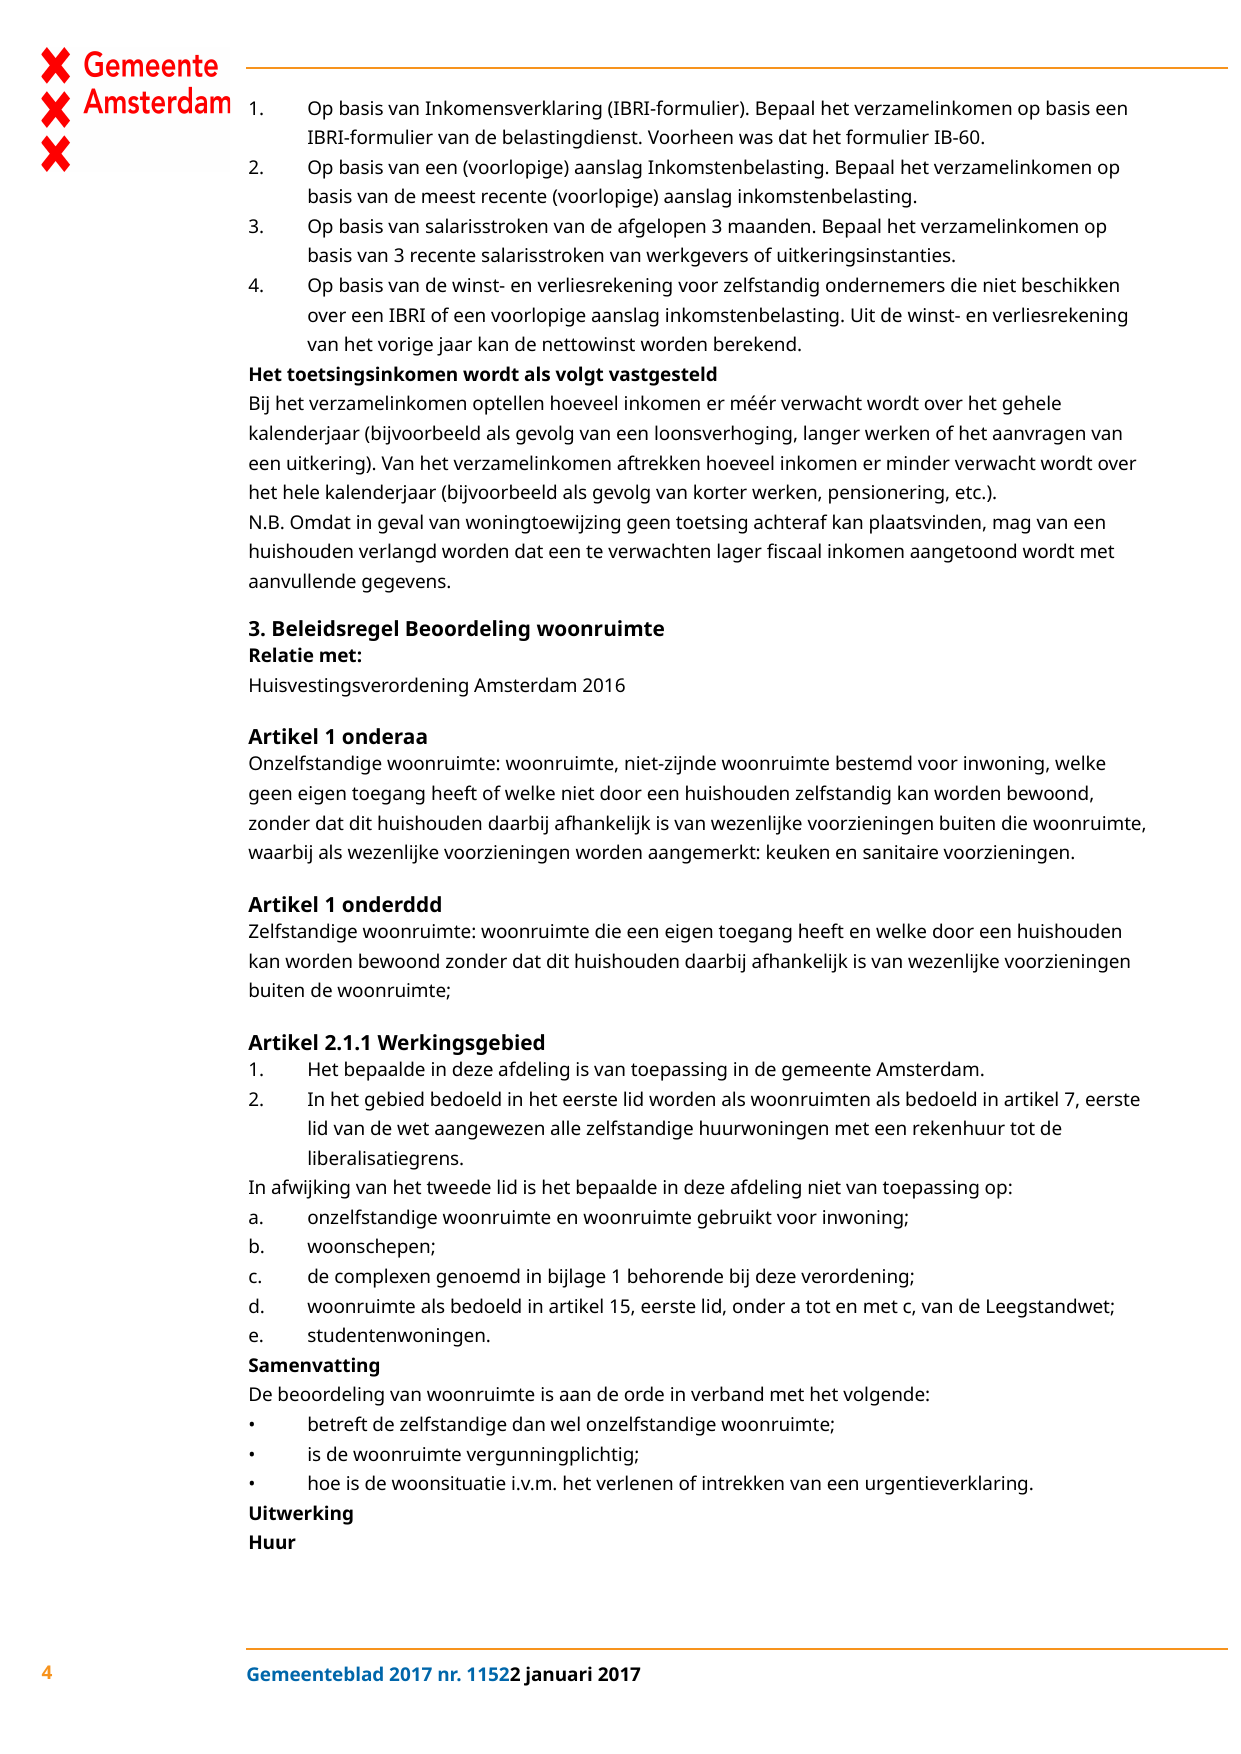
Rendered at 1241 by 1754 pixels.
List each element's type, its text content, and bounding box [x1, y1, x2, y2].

list Op basis van een (voorlopige) aanslag Inkomstenbelasting. Bepaal het verzamelinkomen op basis van de meest recente (voorlopige) aanslag inkomstenbelasting. [248, 154, 1152, 209]
list betreft de zelfstandige dan wel onzelfstandige woonruimte; [248, 1411, 1152, 1437]
list Op basis van Inkomensverklaring (IBRI-formulier). Bepaal het verzamelinkomen op basis een IBRI-formulier van de belastingdienst. Voorheen was dat het formulier IB-60. [248, 95, 1152, 150]
text Artikel 1 onderddd [248, 890, 1152, 918]
list Op basis van de winst- en verliesrekening voor zelfstandig ondernemers die niet beschikken over een IBRI of een voorlopige aanslag inkomstenbelasting. Uit de winst- en verliesrekening van het vorige jaar kan de nettowinst worden berekend. [248, 272, 1152, 357]
list is de woonruimte vergunningplichtig; [248, 1441, 1152, 1467]
text Zelfstandige woonruimte: woonruimte die een eigen toegang heeft en welke door een huishouden kan worden bewoond zonder dat dit huishouden daarbij afhankelijk is van wezenlijke voorzieningen buiten de woonruimte; [248, 918, 1152, 1003]
text Artikel 1 onderaa [248, 722, 1152, 751]
text N.B. Omdat in geval van woningtoewijzing geen toetsing achteraf kan plaatsvinden, mag van een huishouden verlangd worden dat een te verwachten lager fiscaal inkomen aangetoond wordt met aanvullende gegevens. [248, 509, 1152, 594]
text 3. Beleidsregel Beoordeling woonruimte [248, 614, 1152, 642]
list studentenwoningen. [248, 1322, 1152, 1348]
text Onzelfstandige woonruimte: woonruimte, niet-zijnde woonruimte bestemd voor inwoning, welke geen eigen toegang heeft of welke niet door een huishouden zelfstandig kan worden bewoond, zonder dat dit huishouden daarbij afhankelijk is van wezenlijke voorzieningen buiten die woonruimte, waarbij als wezenlijke voorzieningen worden aangemerkt: keuken en sanitaire voorzieningen. [248, 751, 1152, 865]
text Samenvatting [248, 1352, 1152, 1378]
list Het bepaalde in deze afdeling is van toepassing in de gemeente Amsterdam. [248, 1056, 1152, 1082]
text Artikel 2.1.1 Werkingsgebied [248, 1028, 1152, 1056]
text Het toetsingsinkomen wordt als volgt vastgesteld [248, 361, 1152, 387]
text Huur [248, 1529, 1152, 1555]
text Bij het verzamelinkomen optellen hoeveel inkomen er méér verwacht wordt over het gehele kalenderjaar (bijvoorbeeld als gevolg van een loonsverhoging, langer werken of het aanvragen van een uitkering). Van het verzamelinkomen aftrekken hoeveel inkomen er minder verwacht wordt over het hele kalenderjaar (bijvoorbeeld als gevolg van korter werken, pensionering, etc.). [248, 391, 1152, 505]
list Op basis van salarisstroken van de afgelopen 3 maanden. Bepaal het verzamelinkomen op basis van 3 recente salarisstroken van werkgevers of uitkeringsinstanties. [248, 213, 1152, 268]
list In het gebied bedoeld in het eerste lid worden als woonruimten als bedoeld in artikel 7, eerste lid van de wet aangewezen alle zelfstandige huurwoningen met een rekenhuur tot de liberalisatiegrens. [248, 1086, 1152, 1171]
text Relatie met: [248, 642, 1152, 668]
text In afwijking van het tweede lid is het bepaalde in deze afdeling niet van toepassing op: [248, 1174, 1152, 1200]
text De beoordeling van woonruimte is aan de orde in verband met het volgende: [248, 1382, 1152, 1407]
list woonruimte als bedoeld in artikel 15, eerste lid, onder a tot en met c, van de Leegstandwet; [248, 1293, 1152, 1319]
picture [41, 47, 231, 172]
list de complexen genoemd in bijlage 1 behorende bij deze verordening; [248, 1263, 1152, 1289]
list onzelfstandige woonruimte en woonruimte gebruikt voor inwoning; [248, 1204, 1152, 1230]
text Uitwerking [248, 1500, 1152, 1526]
list hoe is de woonsituatie i.v.m. het verlenen of intrekken van een urgentieverklaring. [248, 1470, 1152, 1496]
list woonschepen; [248, 1234, 1152, 1259]
text Huisvestingsverordening Amsterdam 2016 [248, 672, 1152, 697]
